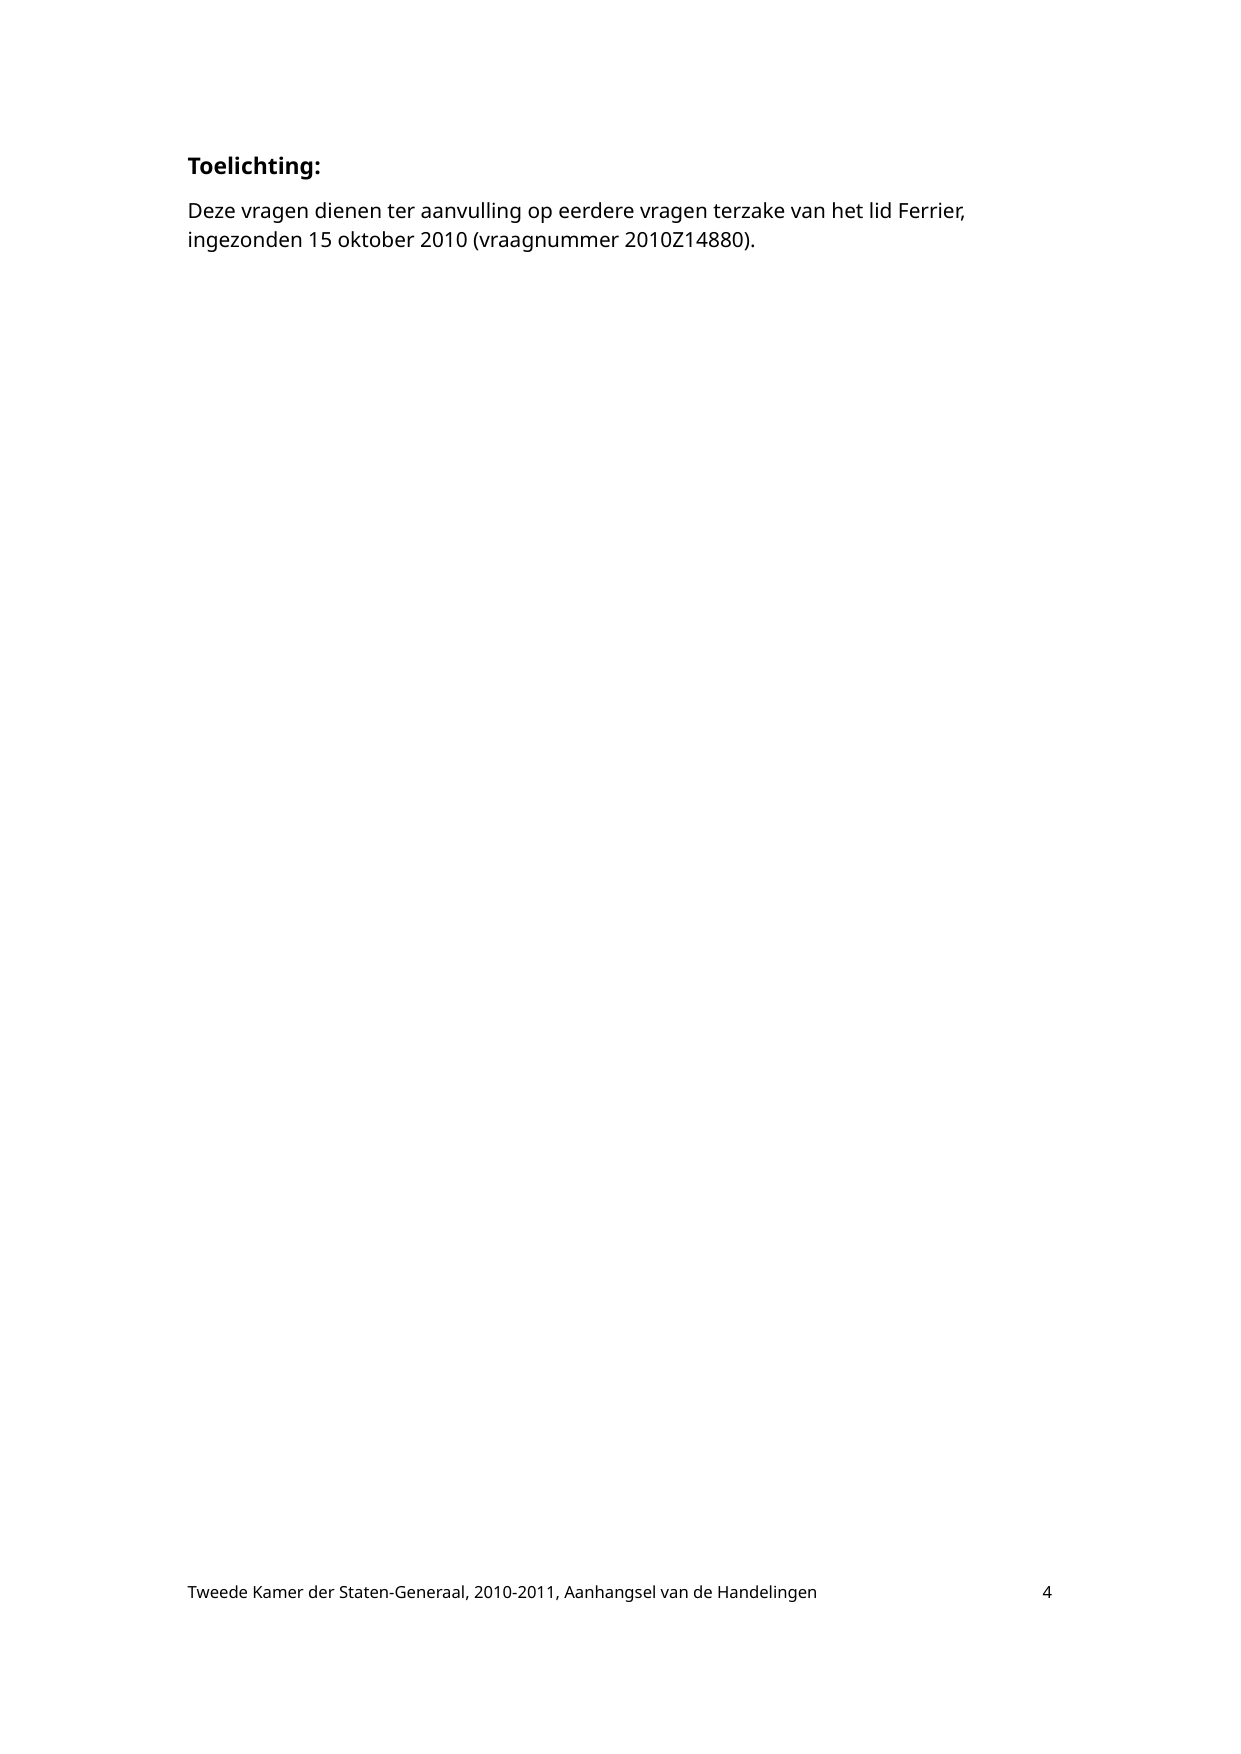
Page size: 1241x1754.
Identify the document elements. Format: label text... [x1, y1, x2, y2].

text Deze vragen dienen ter aanvulling op eerdere vragen terzake van het lid Ferrier, ingezonden 15 oktober 2010 (vraagnummer 2010Z14880). [187, 196, 1053, 253]
subtitle Toelichting: [187, 150, 1053, 181]
